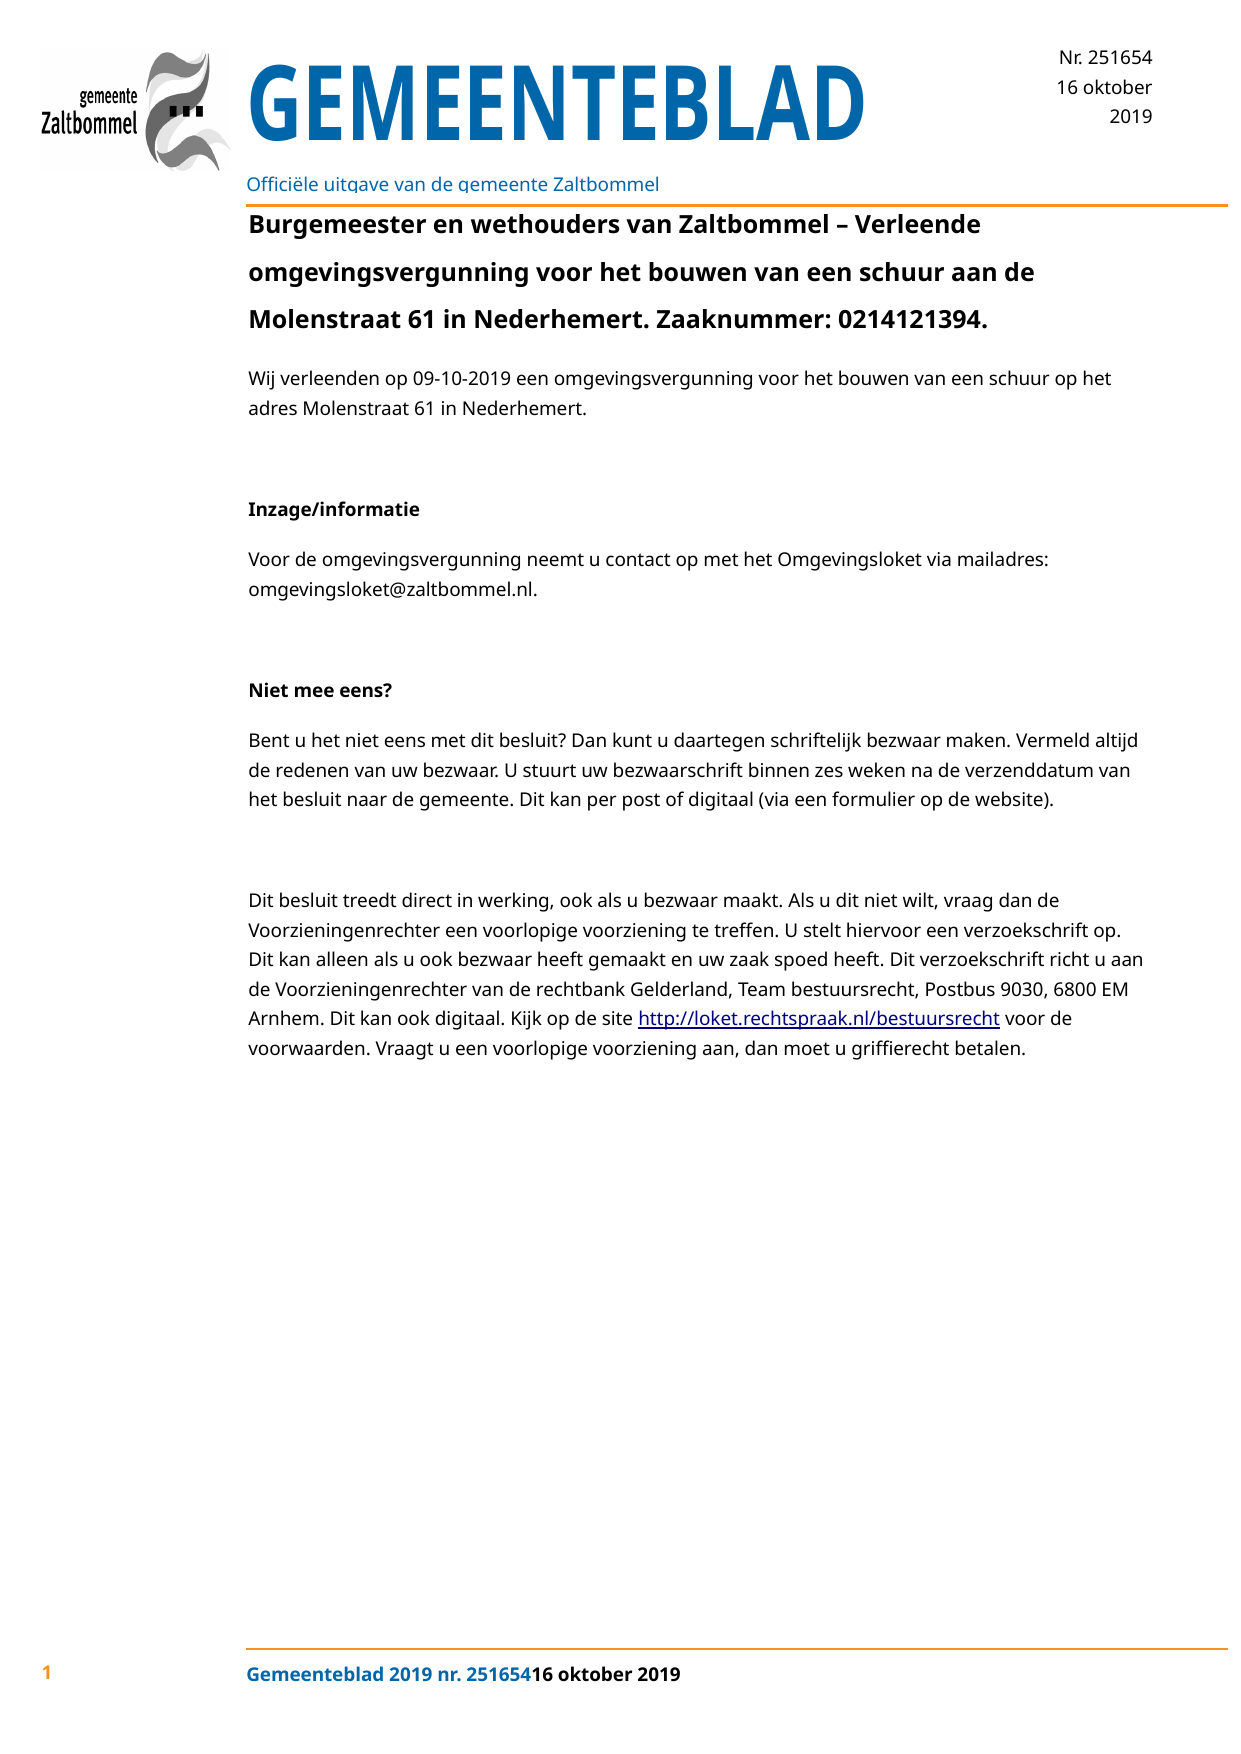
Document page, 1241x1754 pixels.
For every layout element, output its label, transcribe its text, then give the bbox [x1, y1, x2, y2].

text Bent u het niet eens met dit besluit? Dan kunt u daartegen schriftelijk bezwaar maken. Vermeld altijd de redenen van uw bezwaar. U stuurt uw bezwaarschrift binnen zes weken na de verzenddatum van het besluit naar de gemeente. Dit kan per post of digitaal (via een formulier op de website). [248, 727, 1152, 812]
picture [41, 47, 231, 172]
text Burgemeester en wethouders van Zaltbommel – Verleende omgevingsvergunning voor het bouwen van een schuur aan de Molenstraat 61 in Nederhemert. Zaaknummer: 0214121394. [248, 207, 1152, 336]
text Inzage/informatie [248, 496, 1152, 522]
text Voor de omgevingsvergunning neemt u contact op met het Omgevingsloket via mailadres: omgevingsloket@zaltbommel.nl. [248, 546, 1152, 602]
text Dit besluit treedt direct in werking, ook als u bezwaar maakt. Als u dit niet wilt, vraag dan de Voorzieningenrechter een voorlopige voorziening te treffen. U stelt hiervoor een verzoekschrift op. Dit kan alleen als u ook bezwaar heeft gemaakt en uw zaak spoed heeft. Dit verzoekschrift richt u aan de Voorzieningenrechter van de rechtbank Gelderland, Team bestuursrecht, Postbus 9030, 6800 EM Arnhem. Dit kan ook digitaal. Kijk op de site http://loket.rechtspraak.nl/bestuursrecht voor de voorwaarden. Vraagt u een voorlopige voorziening aan, dan moet u griffierecht betalen. [248, 887, 1152, 1061]
text Wij verleenden op 09-10-2019 een omgevingsvergunning voor het bouwen van een schuur op het adres Molenstraat 61 in Nederhemert. [248, 366, 1152, 421]
text Niet mee eens? [248, 677, 1152, 702]
